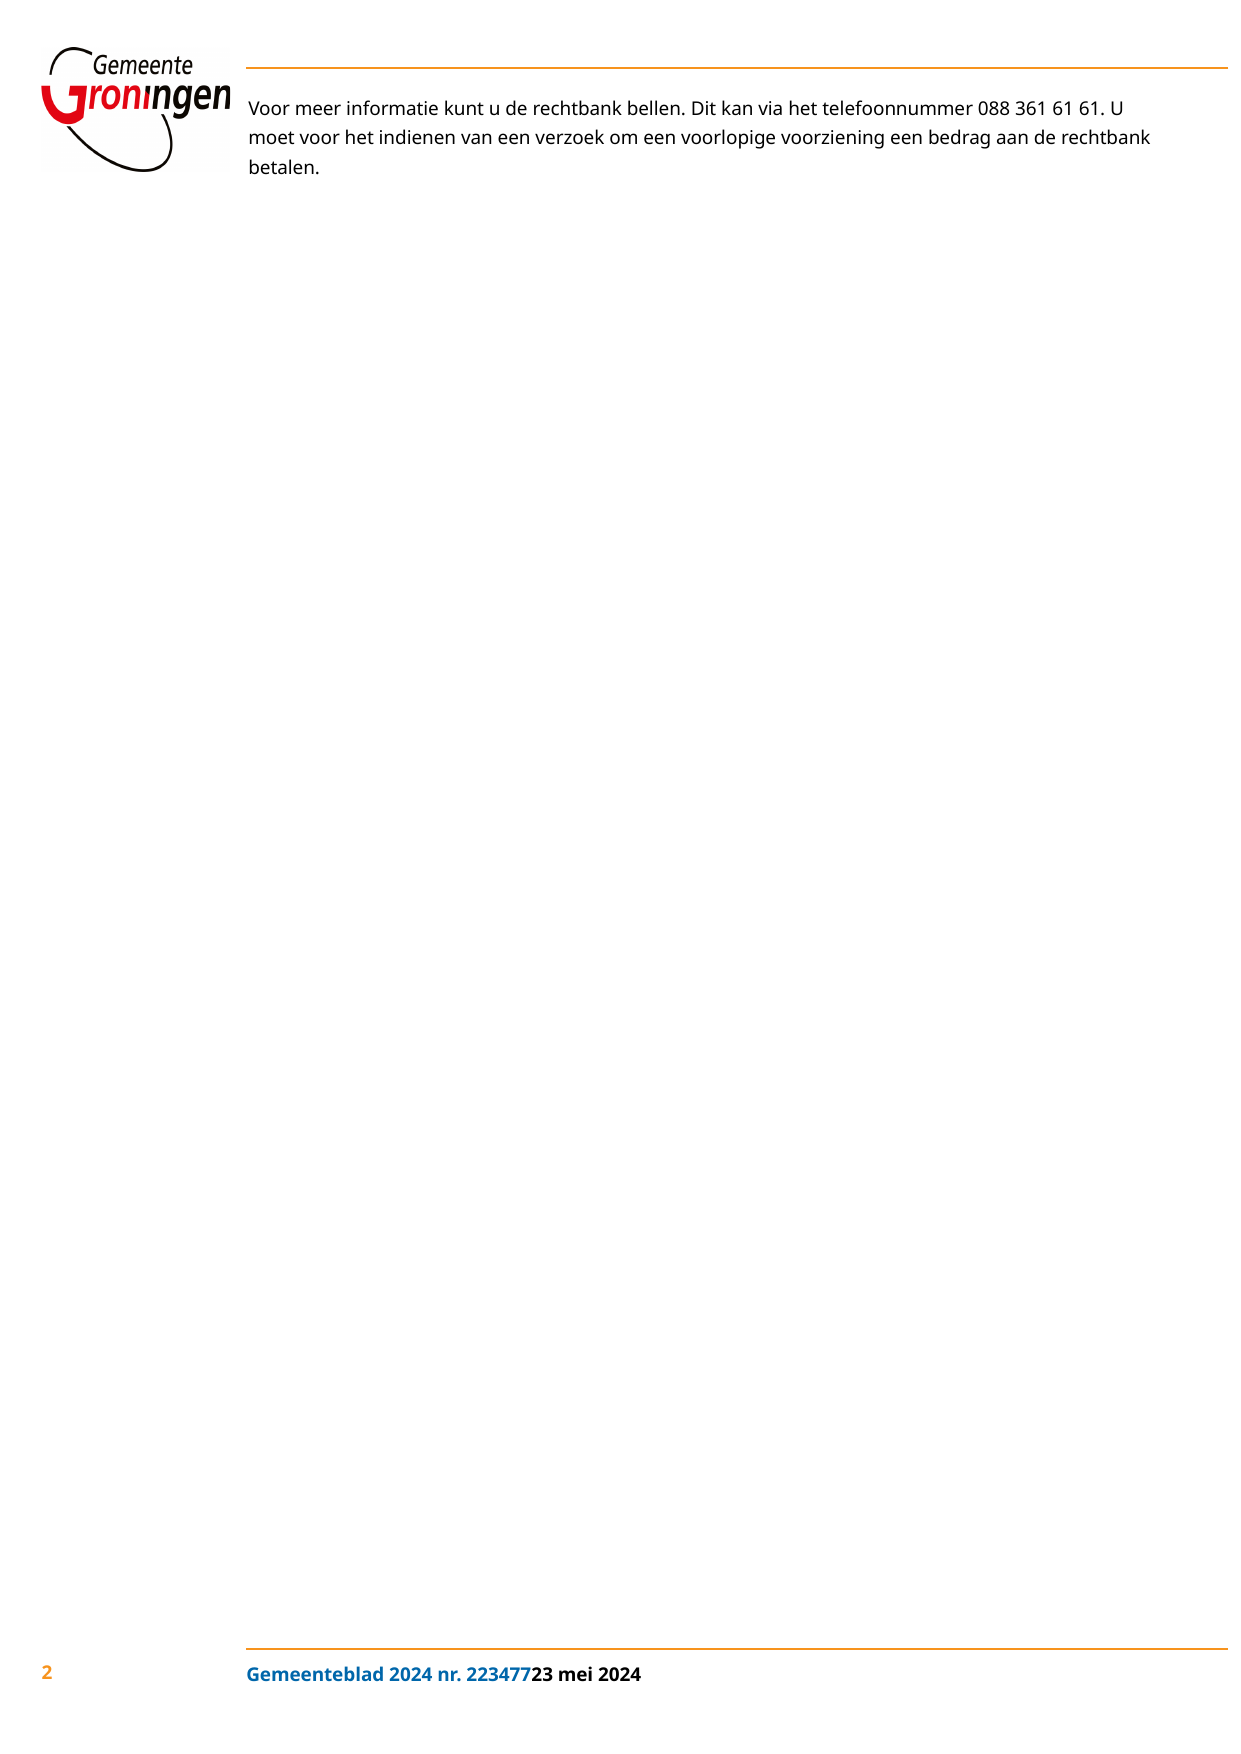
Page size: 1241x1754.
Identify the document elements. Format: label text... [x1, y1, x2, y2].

picture [41, 47, 231, 172]
text Voor meer informatie kunt u de rechtbank bellen. Dit kan via het telefoonnummer 088 361 61 61. U moet voor het indienen van een verzoek om een voorlopige voorziening een bedrag aan de rechtbank betalen. [248, 95, 1152, 180]
